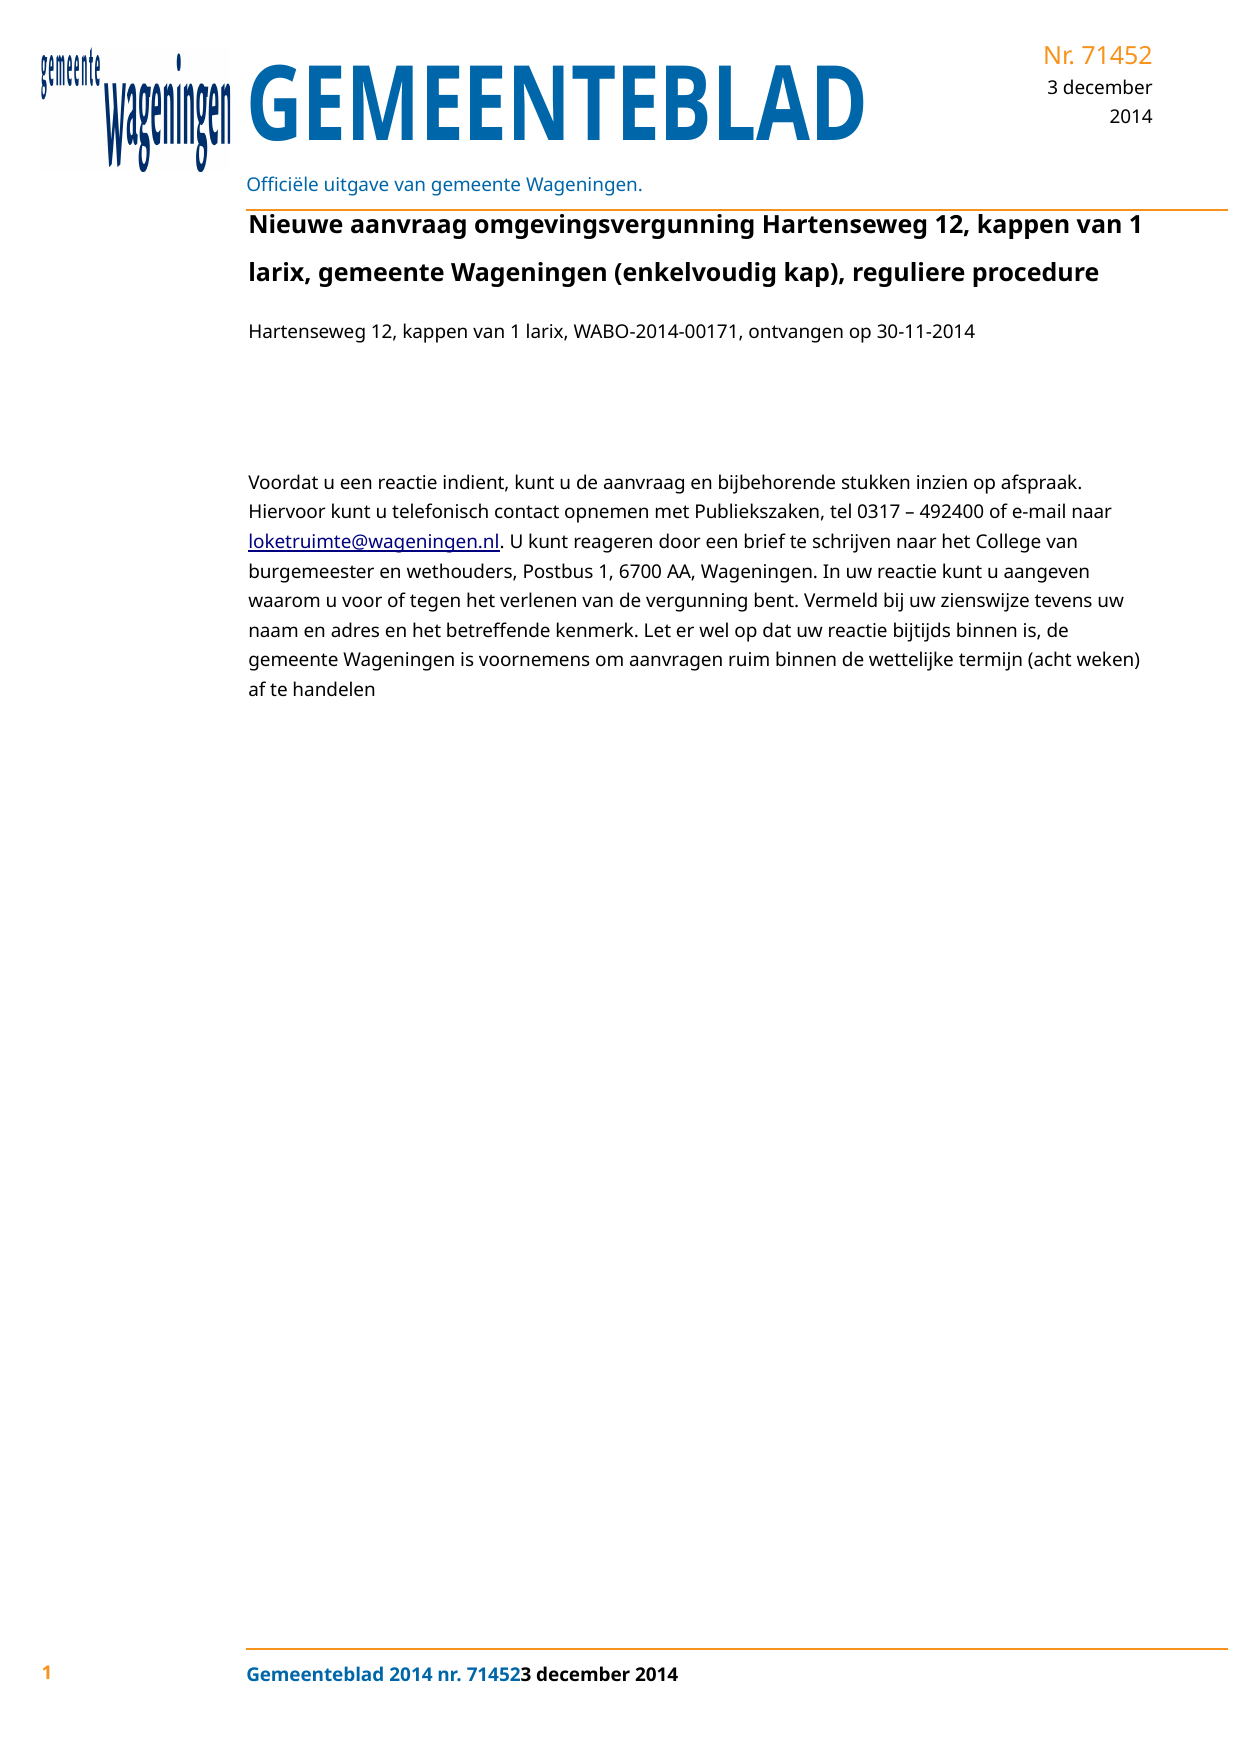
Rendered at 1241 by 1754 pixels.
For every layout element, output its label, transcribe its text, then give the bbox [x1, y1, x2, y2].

text Nieuwe aanvraag omgevingsvergunning Hartenseweg 12, kappen van 1 larix, gemeente Wageningen (enkelvoudig kap), reguliere procedure [248, 211, 1152, 288]
text Voordat u een reactie indient, kunt u de aanvraag en bijbehorende stukken inzien op afspraak. Hiervoor kunt u telefonisch contact opnemen met Publiekszaken, tel 0317 – 492400 of e-mail naar loketruimte@wageningen.nl. U kunt reageren door een brief te schrijven naar het College van burgemeester en wethouders, Postbus 1, 6700 AA, Wageningen. In uw reactie kunt u aangeven waarom u voor of tegen het verlenen van de vergunning bent. Vermeld bij uw zienswijze tevens uw naam en adres en het betreffende kenmerk. Let er wel op dat uw reactie bijtijds binnen is, de gemeente Wageningen is voornemens om aanvragen ruim binnen de wettelijke termijn (acht weken) af te handelen [248, 469, 1152, 702]
text Hartenseweg 12, kappen van 1 larix, WABO-2014-00171, ontvangen op 30-11-2014 [248, 318, 1152, 344]
picture [41, 47, 231, 172]
